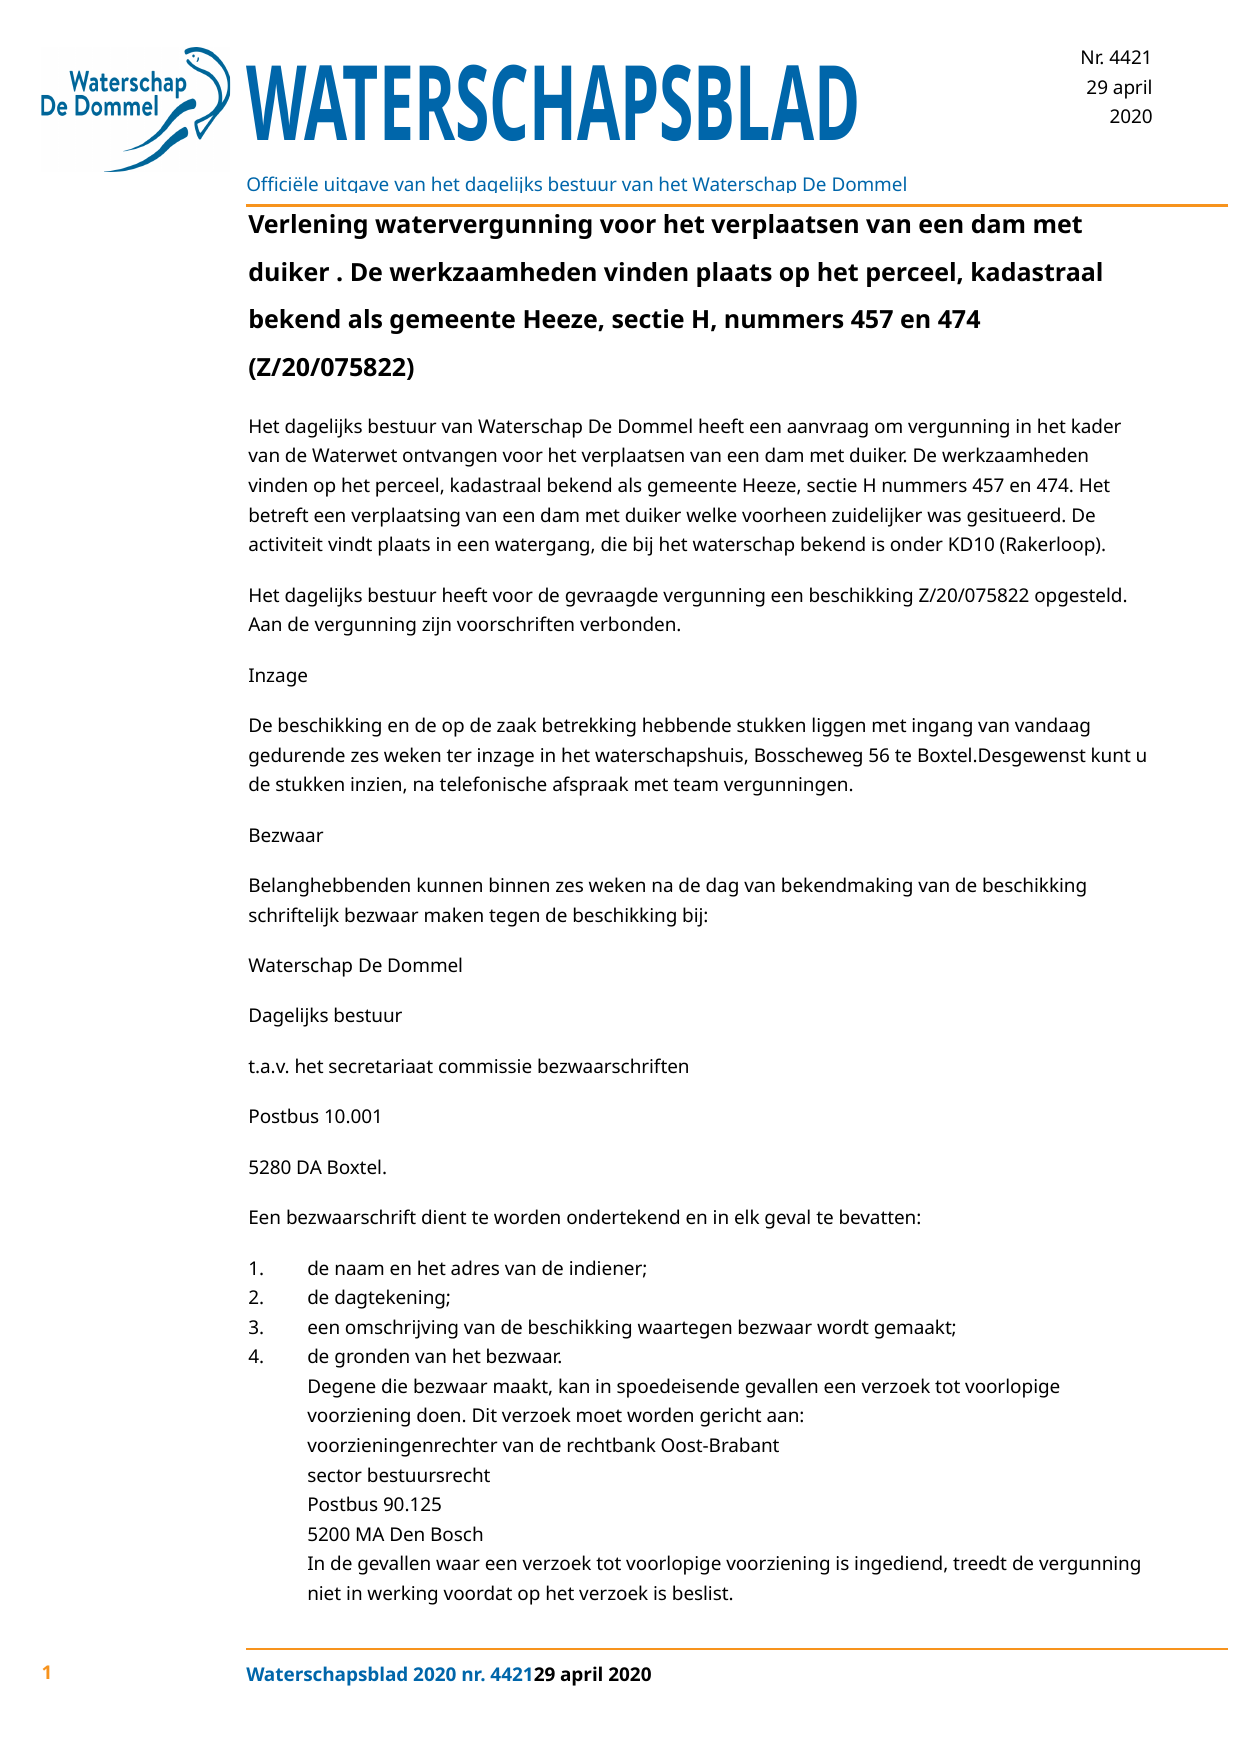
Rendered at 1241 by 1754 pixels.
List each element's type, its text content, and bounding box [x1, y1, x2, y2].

picture [41, 47, 231, 172]
text Het dagelijks bestuur van Waterschap De Dommel heeft een aanvraag om vergunning in het kader van de Waterwet ontvangen voor het verplaatsen van een dam met duiker. De werkzaamheden vinden op het perceel, kadastraal bekend als gemeente Heeze, sectie H nummers 457 en 474. Het betreft een verplaatsing van een dam met duiker welke voorheen zuidelijker was gesitueerd. De activiteit vindt plaats in een watergang, die bij het waterschap bekend is onder KD10 (Rakerloop). [248, 413, 1152, 557]
list voorzieningenrechter van de rechtbank Oost-Brabant [248, 1432, 1152, 1458]
picture [198, 118, 210, 131]
text Belanghebbenden kunnen binnen zes weken na de dag van bekendmaking van de beschikking schriftelijk bezwaar maken tegen de beschikking bij: [248, 872, 1152, 928]
list In de gevallen waar een verzoek tot voorlopige voorziening is ingediend, treedt de vergunning niet in werking voordat op het verzoek is beslist. [248, 1551, 1152, 1606]
list een omschrijving van de beschikking waartegen bezwaar wordt gemaakt; [248, 1314, 1152, 1340]
text Inzage [248, 662, 1152, 688]
text Bezwaar [248, 822, 1152, 848]
text 5280 DA Boxtel. [248, 1154, 1152, 1180]
picture [204, 47, 231, 76]
list Degene die bezwaar maakt, kan in spoedeisende gevallen een verzoek tot voorlopige voorziening doen. Dit verzoek moet worden gericht aan: [248, 1373, 1152, 1428]
text Het dagelijks bestuur heeft voor de gevraagde vergunning een beschikking Z/20/075822 opgesteld. Aan de vergunning zijn voorschriften verbonden. [248, 582, 1152, 637]
text Postbus 10.001 [248, 1103, 1152, 1129]
list sector bestuursrecht [248, 1462, 1152, 1488]
text Dagelijks bestuur [248, 1003, 1152, 1028]
list Postbus 90.125 [248, 1491, 1152, 1517]
list 5200 MA Den Bosch [248, 1521, 1152, 1547]
text Verlening watervergunning voor het verplaatsen van een dam met duiker . De werkzaamheden vinden plaats op het perceel, kadastraal bekend als gemeente Heeze, sectie H, nummers 457 en 474 (Z/20/075822) [248, 207, 1152, 384]
text t.a.v. het secretariaat commissie bezwaarschriften [248, 1053, 1152, 1079]
list de gronden van het bezwaar. [248, 1343, 1152, 1369]
picture [45, 99, 51, 111]
text Een bezwaarschrift dient te worden ondertekend en in elk geval te bevatten: [248, 1204, 1152, 1230]
list de naam en het adres van de indiener; [248, 1255, 1152, 1281]
text Waterschap De Dommel [248, 952, 1152, 978]
text De beschikking en de op de zaak betrekking hebbende stukken liggen met ingang van vandaag gedurende zes weken ter inzage in het waterschapshuis, Bosscheweg 56 te Boxtel.Desgewenst kunt u de stukken inzien, na telefonische afspraak met team vergunningen. [248, 712, 1152, 797]
list de dagtekening; [248, 1284, 1152, 1310]
